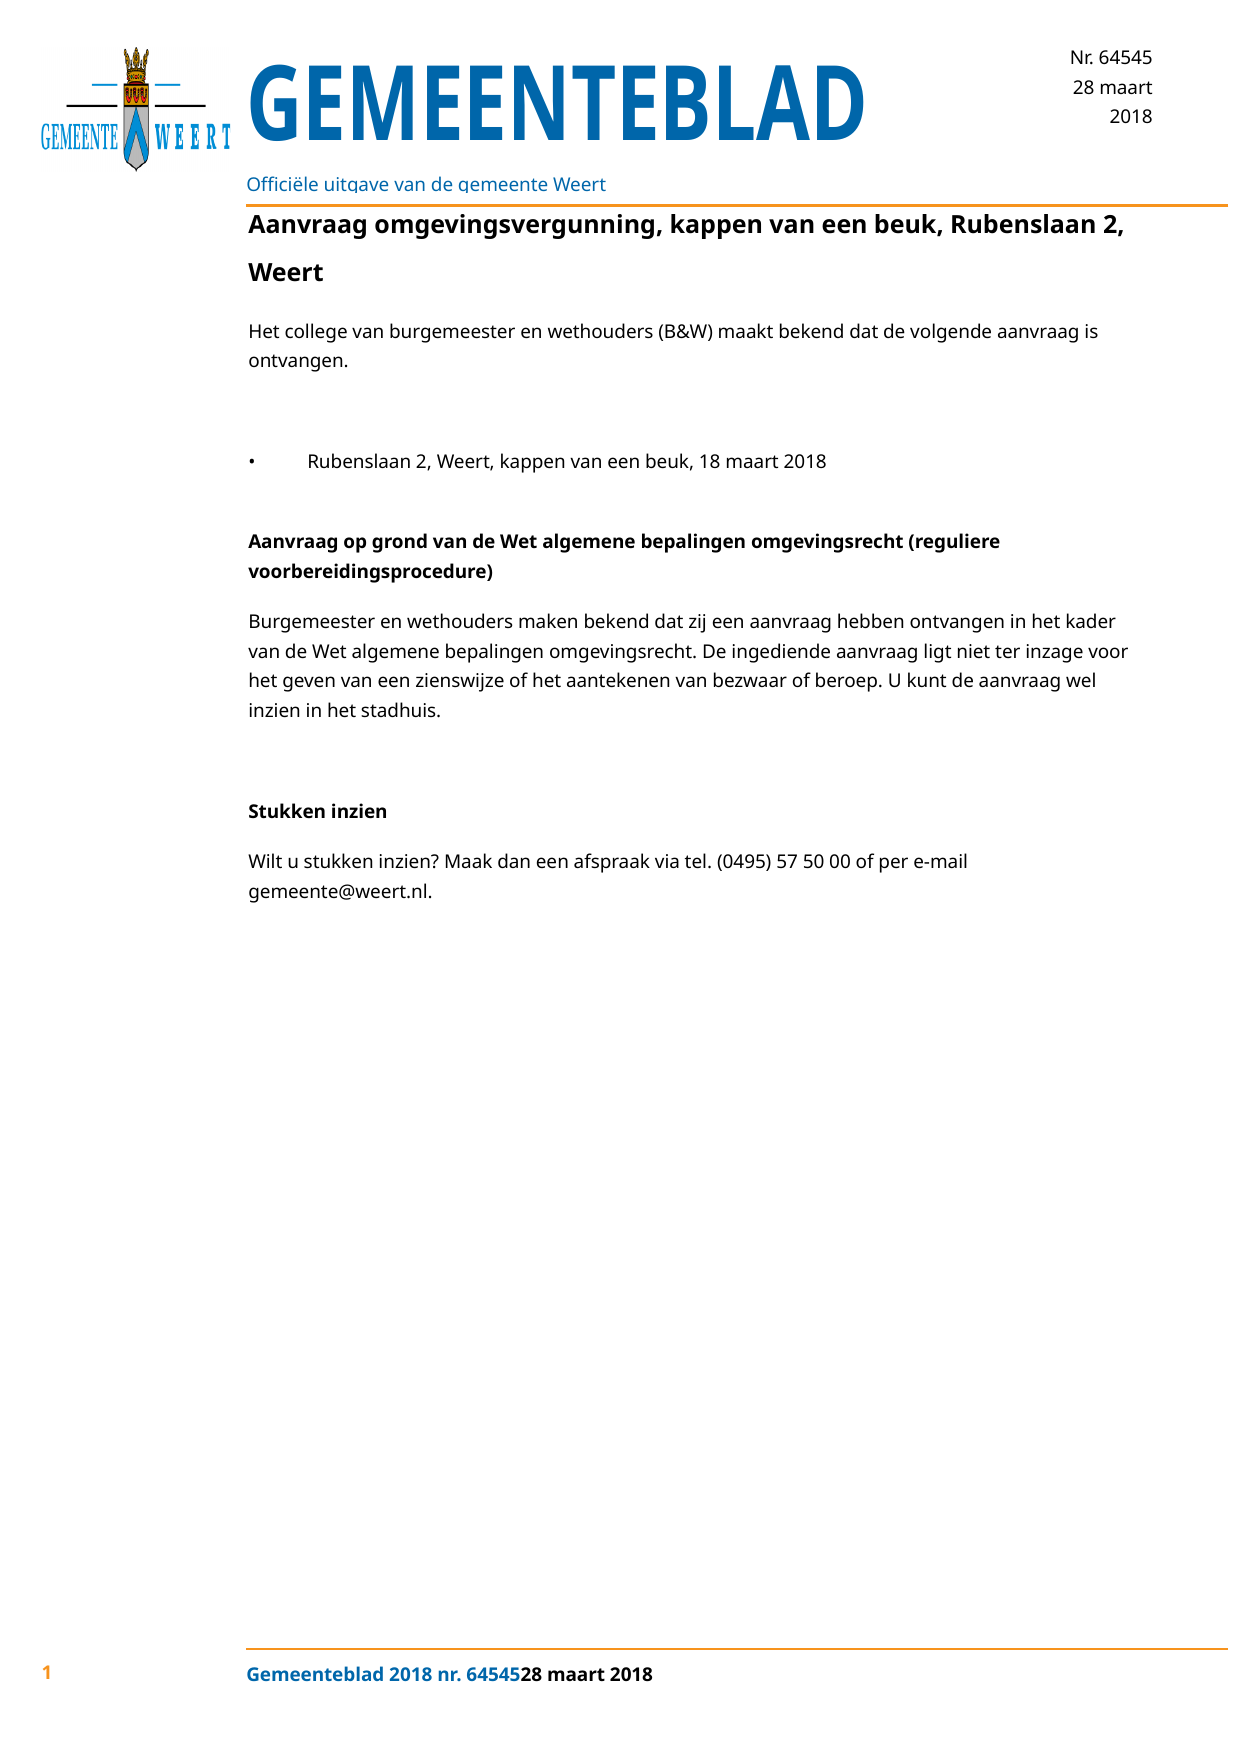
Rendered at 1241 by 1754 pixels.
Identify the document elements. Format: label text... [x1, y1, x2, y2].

text Aanvraag op grond van de Wet algemene bepalingen omgevingsrecht (reguliere voorbereidingsprocedure) [248, 528, 1152, 584]
text Stukken inzien [248, 798, 1152, 824]
picture [41, 47, 231, 172]
text Wilt u stukken inzien? Maak dan een afspraak via tel. (0495) 57 50 00 of per e-mail gemeente@weert.nl. [248, 848, 1152, 904]
text Aanvraag omgevingsvergunning, kappen van een beuk, Rubenslaan 2, Weert [248, 207, 1152, 288]
list Rubenslaan 2, Weert, kappen van een beuk, 18 maart 2018 [248, 448, 1152, 474]
text Het college van burgemeester en wethouders (B&W) maakt bekend dat de volgende aanvraag is ontvangen. [248, 318, 1152, 373]
text Burgemeester en wethouders maken bekend dat zij een aanvraag hebben ontvangen in het kader van de Wet algemene bepalingen omgevingsrecht. De ingediende aanvraag ligt niet ter inzage voor het geven van een zienswijze of het aantekenen van bezwaar of beroep. U kunt de aanvraag wel inzien in het stadhuis. [248, 608, 1152, 723]
